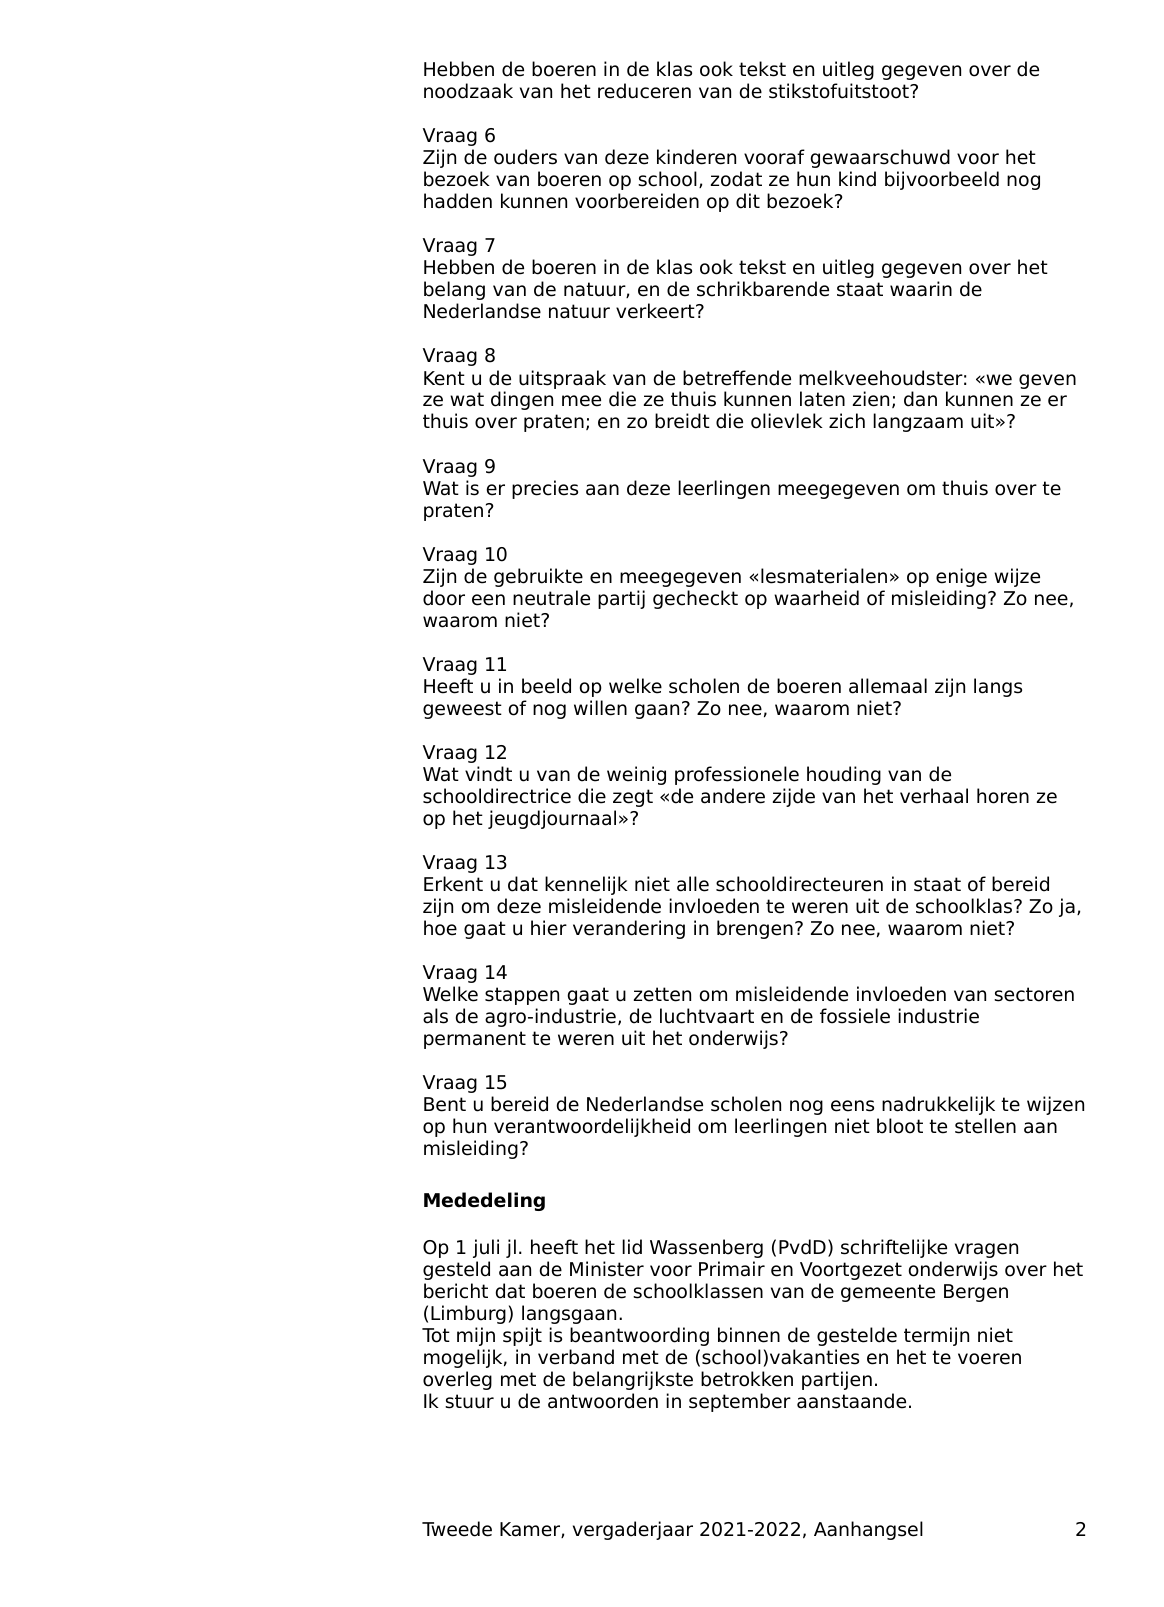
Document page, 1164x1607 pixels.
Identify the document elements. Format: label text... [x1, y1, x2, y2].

text Tot mijn spijt is beantwoording binnen de gestelde termijn niet mogelijk, in verband met de (school)vakanties en het te voeren overleg met de belangrijkste betrokken partijen. [422, 1325, 1087, 1391]
text Vraag 9 [422, 456, 1087, 477]
text Wat is er precies aan deze leerlingen meegegeven om thuis over te praten? [422, 477, 1087, 521]
text Vraag 7 [422, 235, 1087, 257]
text Vraag 8 [422, 345, 1087, 367]
subtitle Mededeling [422, 1190, 1087, 1212]
text Erkent u dat kennelijk niet alle schooldirecteuren in staat of bereid zijn om deze misleidende invloeden te weren uit de schoolklas? Zo ja, hoe gaat u hier verandering in brengen? Zo nee, waarom niet? [422, 874, 1087, 940]
text Vraag 13 [422, 852, 1087, 874]
text Wat vindt u van de weinig professionele houding van de schooldirectrice die zegt «de andere zijde van het verhaal horen ze op het jeugdjournaal»? [422, 764, 1087, 830]
text Kent u de uitspraak van de betreffende melkveehoudster: «we geven ze wat dingen mee die ze thuis kunnen laten zien; dan kunnen ze er thuis over praten; en zo breidt die olievlek zich langzaam uit»? [422, 367, 1087, 433]
text Vraag 6 [422, 125, 1087, 147]
text Bent u bereid de Nederlandse scholen nog eens nadrukkelijk te wijzen op hun verantwoordelijkheid om leerlingen niet bloot te stellen aan misleiding? [422, 1094, 1087, 1160]
text Vraag 10 [422, 544, 1087, 566]
text Welke stappen gaat u zetten om misleidende invloeden van sectoren als de agro-industrie, de luchtvaart en de fossiele industrie permanent te weren uit het onderwijs? [422, 984, 1087, 1050]
text Vraag 15 [422, 1072, 1087, 1094]
text Zijn de gebruikte en meegegeven «lesmaterialen» op enige wijze door een neutrale partij gecheckt op waarheid of misleiding? Zo nee, waarom niet? [422, 566, 1087, 632]
text Vraag 11 [422, 654, 1087, 676]
text Heeft u in beeld op welke scholen de boeren allemaal zijn langs geweest of nog willen gaan? Zo nee, waarom niet? [422, 676, 1087, 720]
text Zijn de ouders van deze kinderen vooraf gewaarschuwd voor het bezoek van boeren op school, zodat ze hun kind bijvoorbeeld nog hadden kunnen voorbereiden op dit bezoek? [422, 147, 1087, 213]
text Vraag 12 [422, 742, 1087, 764]
text Hebben de boeren in de klas ook tekst en uitleg gegeven over de noodzaak van het reduceren van de stikstofuitstoot? [422, 59, 1087, 103]
text Op 1 juli jl. heeft het lid Wassenberg (PvdD) schriftelijke vragen gesteld aan de Minister voor Primair en Voortgezet onderwijs over het bericht dat boeren de schoolklassen van de gemeente Bergen (Limburg) langsgaan. [422, 1237, 1087, 1325]
text Hebben de boeren in de klas ook tekst en uitleg gegeven over het belang van de natuur, en de schrikbarende staat waarin de Nederlandse natuur verkeert? [422, 257, 1087, 323]
text Vraag 14 [422, 962, 1087, 984]
text Ik stuur u de antwoorden in september aanstaande. [422, 1391, 1087, 1413]
